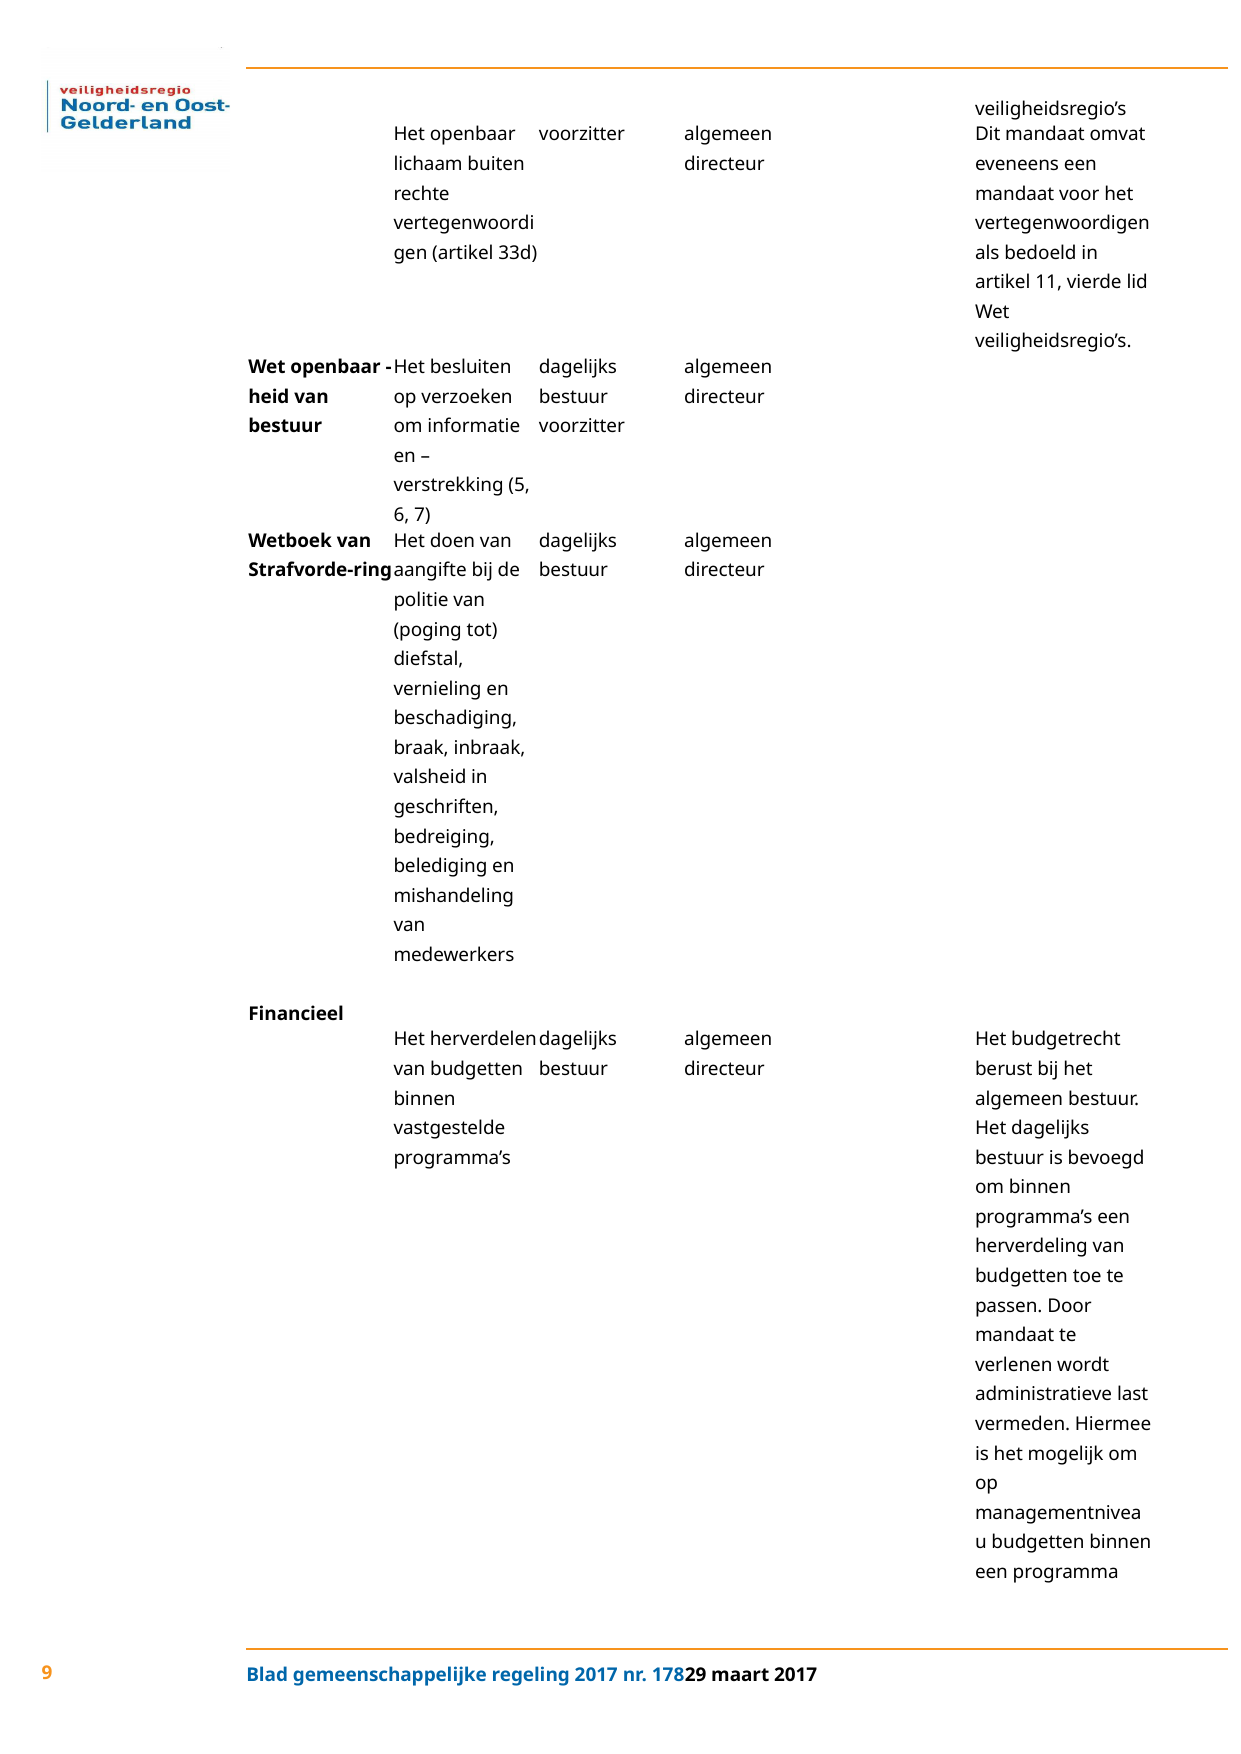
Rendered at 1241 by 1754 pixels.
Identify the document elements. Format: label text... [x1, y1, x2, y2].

table_cell [829, 121, 975, 353]
table_cell [248, 1026, 393, 1584]
table_cell dagelijks bestuur [539, 1026, 684, 1584]
table_cell Dit mandaat omvat eveneens een mandaat voor het vertegenwoordigen als bedoeld in artikel 11, vierde lid Wet veiligheidsregio’s. [975, 121, 1152, 353]
table_cell Wetboek van Strafvorde-ring [248, 527, 393, 967]
table_cell [975, 527, 1152, 967]
table_cell [248, 121, 393, 353]
table_cell [539, 95, 684, 121]
table_cell dagelijks bestuur voorzitter [539, 353, 684, 527]
table_cell Het openbaar lichaam buiten rechte vertegenwoordigen (artikel 33d) [393, 121, 539, 353]
table_cell algemeen directeur [684, 121, 829, 353]
table_cell [829, 527, 975, 967]
table_cell [829, 1026, 975, 1584]
table_cell Het budgetrecht berust bij het algemeen bestuur. Het dagelijks bestuur is bevoegd om binnen programma’s een herverdeling van budgetten toe te passen. Door mandaat te verlenen wordt administratieve last vermeden. Hiermee is het mogelijk om op managementniveau budgetten binnen een programma [975, 1026, 1152, 1584]
table_cell [684, 95, 829, 121]
table_cell Het besluiten op verzoeken om informatie en –verstrekking (5, 6, 7) [393, 353, 539, 527]
table_header Financieel [248, 1000, 1152, 1026]
table_cell [248, 95, 393, 121]
table_cell [829, 95, 975, 121]
table_cell voorzitter [539, 121, 684, 353]
picture [41, 47, 231, 172]
table_cell algemeen directeur [684, 527, 829, 967]
table_cell algemeen directeur [684, 353, 829, 527]
table_cell [393, 95, 539, 121]
table_cell [829, 353, 975, 527]
table_cell veiligheidsregio’s [975, 95, 1152, 121]
table_cell Het herverdelen van budgetten binnen vastgestelde programma’s [393, 1026, 539, 1584]
table_cell Het doen van aangifte bij de politie van (poging tot) diefstal, vernieling en beschadiging, braak, inbraak, valsheid in geschriften, bedreiging, belediging en mishandeling van medewerkers [393, 527, 539, 967]
table_cell Wet openbaar - heid van bestuur [248, 353, 393, 527]
table_cell algemeen directeur [684, 1026, 829, 1584]
table_cell dagelijks bestuur [539, 527, 684, 967]
table_cell [975, 353, 1152, 527]
